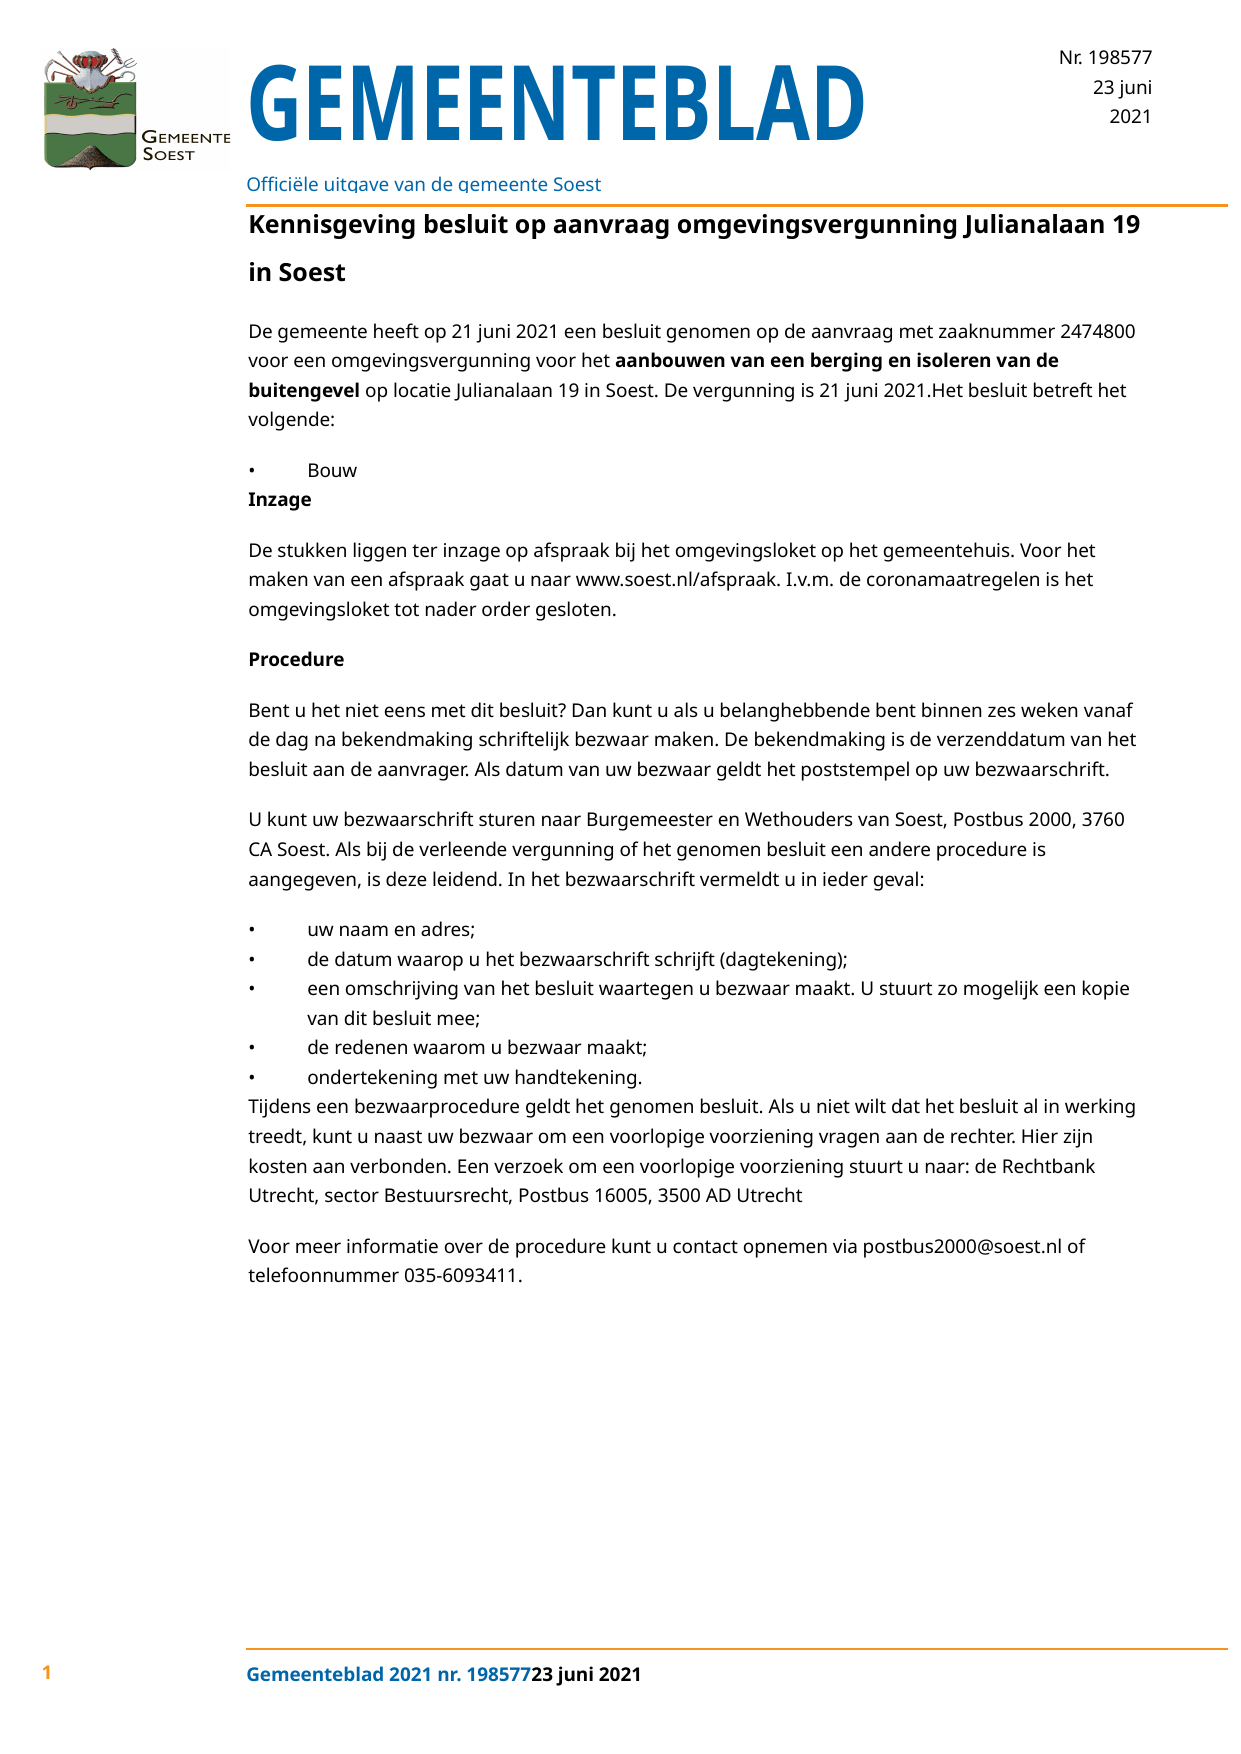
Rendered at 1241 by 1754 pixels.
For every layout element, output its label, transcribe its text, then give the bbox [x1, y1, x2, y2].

list de redenen waarom u bezwaar maakt; [248, 1034, 1152, 1060]
list Bouw [248, 457, 1152, 483]
text U kunt uw bezwaarschrift sturen naar Burgemeester en Wethouders van Soest, Postbus 2000, 3760 CA Soest. Als bij de verleende vergunning of het genomen besluit een andere procedure is aangegeven, is deze leidend. In het bezwaarschrift vermeldt u in ieder geval: [248, 807, 1152, 892]
text Inzage [248, 487, 1152, 512]
list ondertekening met uw handtekening. [248, 1064, 1152, 1090]
text Bent u het niet eens met dit besluit? Dan kunt u als u belanghebbende bent binnen zes weken vanaf de dag na bekendmaking schriftelijk bezwaar maken. De bekendmaking is de verzenddatum van het besluit aan de aanvrager. Als datum van uw bezwaar geldt het poststempel op uw bezwaarschrift. [248, 697, 1152, 782]
text De gemeente heeft op 21 juni 2021 een besluit genomen op de aanvraag met zaaknummer 2474800 voor een omgevingsvergunning voor het aanbouwen van een berging en isoleren van de buitengevel op locatie Julianalaan 19 in Soest. De vergunning is 21 juni 2021.Het besluit betreft het volgende: [248, 318, 1152, 432]
text Procedure [248, 647, 1152, 672]
list een omschrijving van het besluit waartegen u bezwaar maakt. U stuurt zo mogelijk een kopie van dit besluit mee; [248, 975, 1152, 1031]
text Voor meer informatie over de procedure kunt u contact opnemen via postbus2000@soest.nl of telefoonnummer 035-6093411. [248, 1233, 1152, 1288]
picture [41, 47, 231, 172]
text De stukken liggen ter inzage op afspraak bij het omgevingsloket op het gemeentehuis. Voor het maken van een afspraak gaat u naar www.soest.nl/afspraak. I.v.m. de coronamaatregelen is het omgevingsloket tot nader order gesloten. [248, 537, 1152, 622]
list de datum waarop u het bezwaarschrift schrijft (dagtekening); [248, 946, 1152, 972]
list uw naam en adres; [248, 916, 1152, 942]
text Tijdens een bezwaarprocedure geldt het genomen besluit. Als u niet wilt dat het besluit al in werking treedt, kunt u naast uw bezwaar om een voorlopige voorziening vragen aan de rechter. Hier zijn kosten aan verbonden. Een verzoek om een voorlopige voorziening stuurt u naar: de Rechtbank Utrecht, sector Bestuursrecht, Postbus 16005, 3500 AD Utrecht [248, 1094, 1152, 1208]
text Kennisgeving besluit op aanvraag omgevingsvergunning Julianalaan 19 in Soest [248, 207, 1152, 288]
